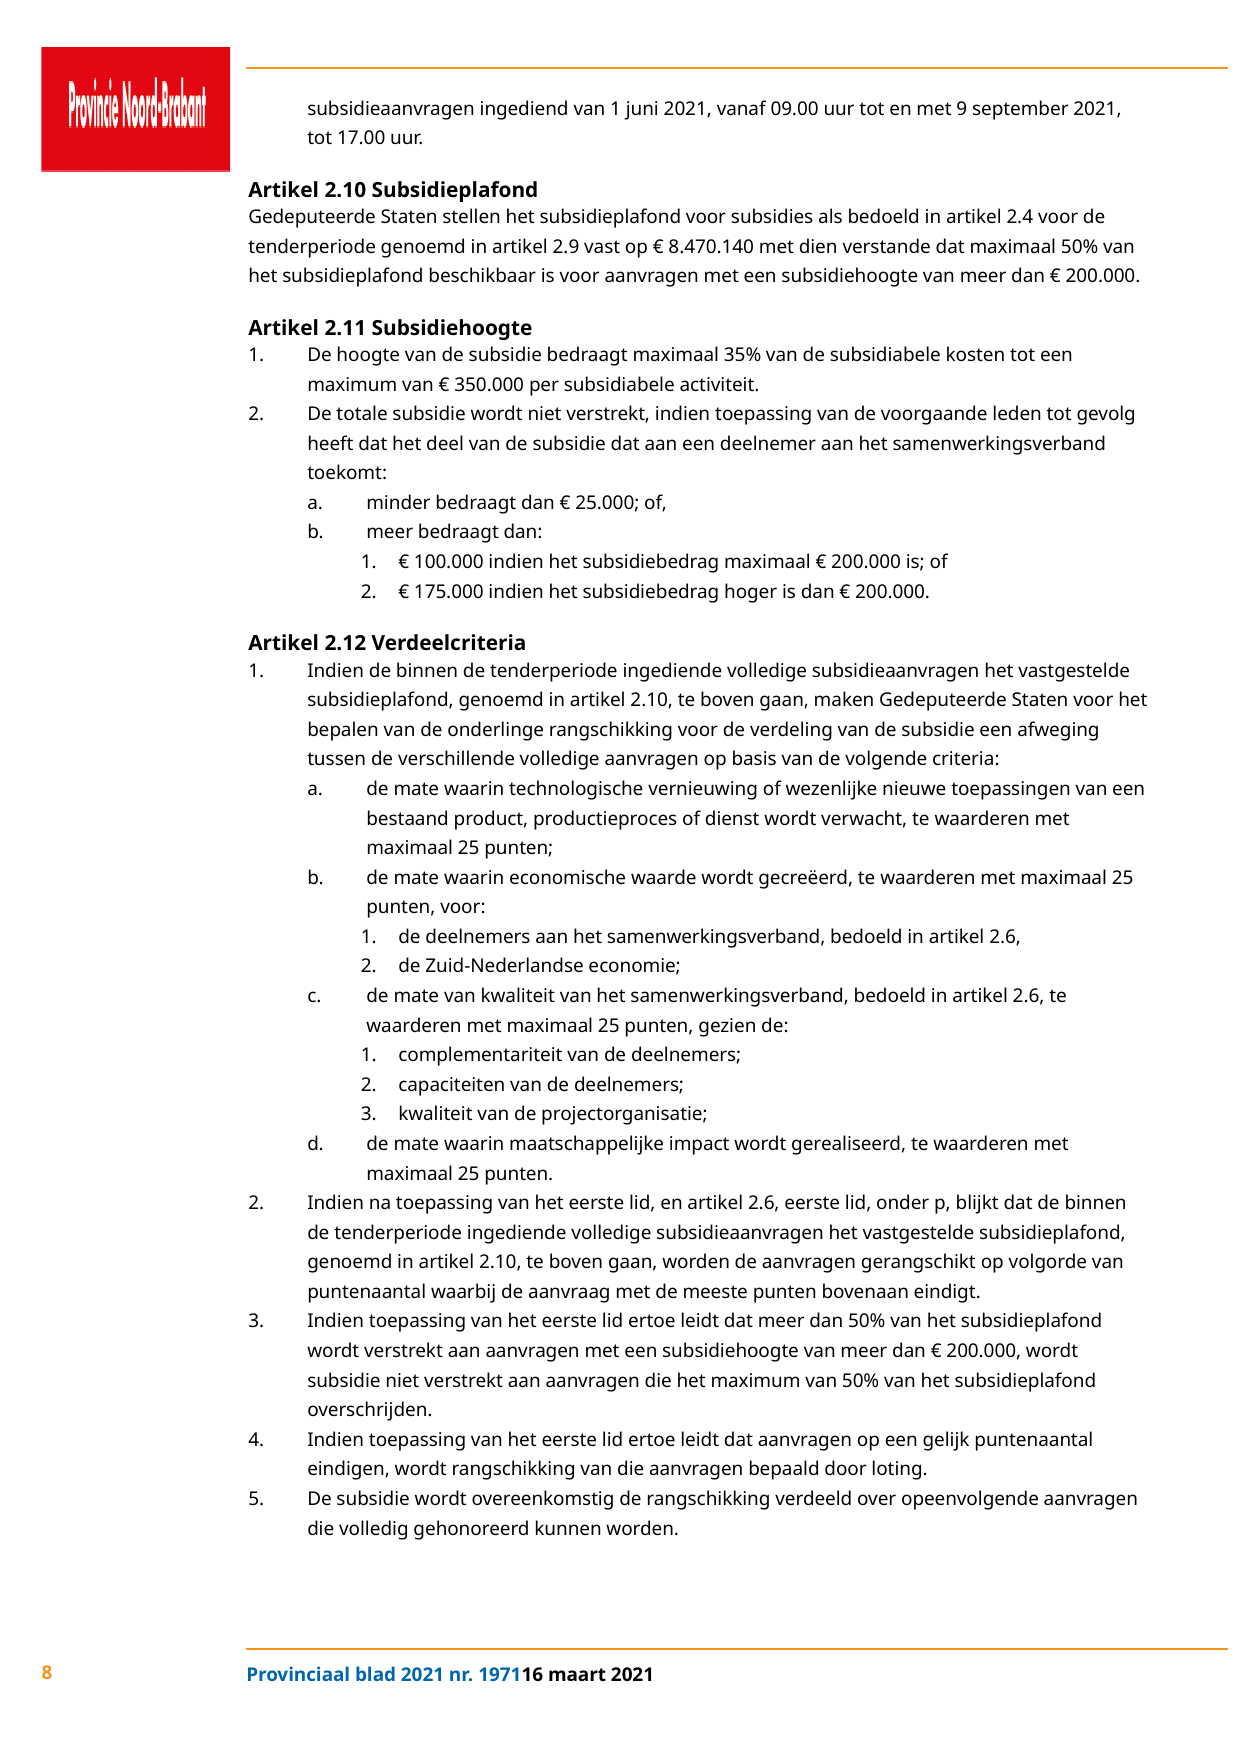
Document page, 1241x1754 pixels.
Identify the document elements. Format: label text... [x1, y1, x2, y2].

text Artikel 2.10 Subsidieplafond [248, 175, 1152, 203]
picture [41, 47, 231, 172]
text Artikel 2.11 Subsidiehoogte [248, 313, 1152, 341]
list de mate van kwaliteit van het samenwerkingsverband, bedoeld in artikel 2.6, te waarderen met maximaal 25 punten, gezien de: [307, 982, 1152, 1037]
list subsidieaanvragen ingediend van 1 juni 2021, vanaf 09.00 uur tot en met 9 september 2021, tot 17.00 uur. [248, 95, 1152, 150]
list Indien na toepassing van het eerste lid, en artikel 2.6, eerste lid, onder p, blijkt dat de binnen de tenderperiode ingediende volledige subsidieaanvragen het vastgestelde subsidieplafond, genoemd in artikel 2.10, te boven gaan, worden de aanvragen gerangschikt op volgorde van puntenaantal waarbij de aanvraag met de meeste punten bovenaan eindigt. [248, 1189, 1152, 1304]
list € 100.000 indien het subsidiebedrag maximaal € 200.000 is; of [361, 548, 1152, 574]
list Indien toepassing van het eerste lid ertoe leidt dat meer dan 50% van het subsidieplafond wordt verstrekt aan aanvragen met een subsidiehoogte van meer dan € 200.000, wordt subsidie niet verstrekt aan aanvragen die het maximum van 50% van het subsidieplafond overschrijden. [248, 1308, 1152, 1422]
list € 175.000 indien het subsidiebedrag hoger is dan € 200.000. [361, 578, 1152, 604]
text Artikel 2.12 Verdeelcriteria [248, 628, 1152, 657]
list De hoogte van de subsidie bedraagt maximaal 35% van de subsidiabele kosten tot een maximum van € 350.000 per subsidiabele activiteit. [248, 341, 1152, 397]
list de mate waarin maatschappelijke impact wordt gerealiseerd, te waarderen met maximaal 25 punten. [307, 1130, 1152, 1185]
list De totale subsidie wordt niet verstrekt, indien toepassing van de voorgaande leden tot gevolg heeft dat het deel van de subsidie dat aan een deelnemer aan het samenwerkingsverband toekomt: [248, 400, 1152, 485]
list De subsidie wordt overeenkomstig de rangschikking verdeeld over opeenvolgende aanvragen die volledig gehonoreerd kunnen worden. [248, 1485, 1152, 1540]
list kwaliteit van de projectorganisatie; [361, 1101, 1152, 1126]
text Gedeputeerde Staten stellen het subsidieplafond voor subsidies als bedoeld in artikel 2.4 voor de tenderperiode genoemd in artikel 2.9 vast op € 8.470.140 met dien verstande dat maximaal 50% van het subsidieplafond beschikbaar is voor aanvragen met een subsidiehoogte van meer dan € 200.000. [248, 203, 1152, 288]
list capaciteiten van de deelnemers; [361, 1071, 1152, 1097]
list de mate waarin economische waarde wordt gecreëerd, te waarderen met maximaal 25 punten, voor: [307, 864, 1152, 919]
list de Zuid-Nederlandse economie; [361, 953, 1152, 978]
list minder bedraagt dan € 25.000; of, [307, 489, 1152, 515]
list Indien de binnen de tenderperiode ingediende volledige subsidieaanvragen het vastgestelde subsidieplafond, genoemd in artikel 2.10, te boven gaan, maken Gedeputeerde Staten voor het bepalen van de onderlinge rangschikking voor de verdeling van de subsidie een afweging tussen de verschillende volledige aanvragen op basis van de volgende criteria: [248, 657, 1152, 771]
list de deelnemers aan het samenwerkingsverband, bedoeld in artikel 2.6, [361, 923, 1152, 949]
list complementariteit van de deelnemers; [361, 1041, 1152, 1067]
list de mate waarin technologische vernieuwing of wezenlijke nieuwe toepassingen van een bestaand product, productieproces of dienst wordt verwacht, te waarderen met maximaal 25 punten; [307, 775, 1152, 860]
list Indien toepassing van het eerste lid ertoe leidt dat aanvragen op een gelijk puntenaantal eindigen, wordt rangschikking van die aanvragen bepaald door loting. [248, 1426, 1152, 1481]
list meer bedraagt dan: [307, 519, 1152, 544]
